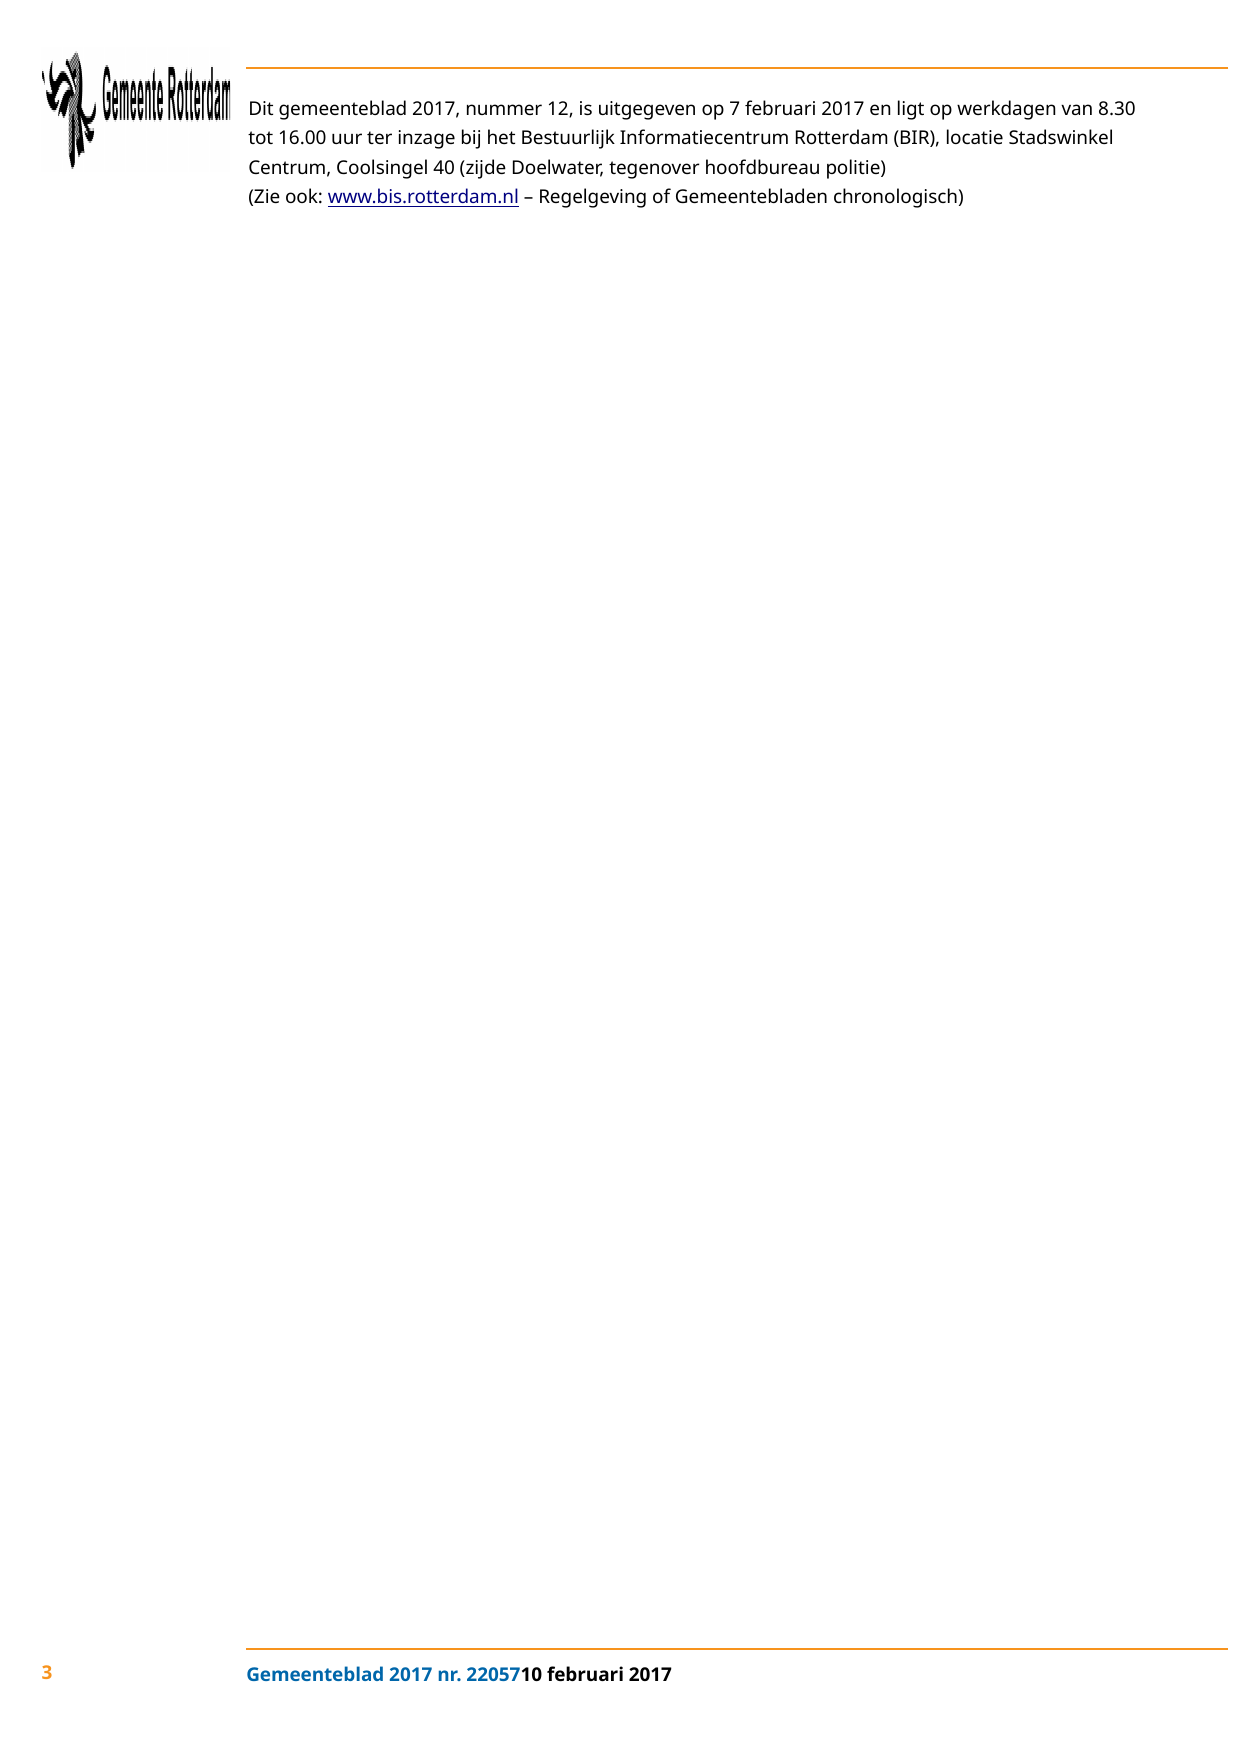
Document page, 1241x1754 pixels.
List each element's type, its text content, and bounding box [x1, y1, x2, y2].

text (Zie ook: www.bis.rotterdam.nl – Regelgeving of Gemeentebladen chronologisch) [248, 184, 1152, 209]
text Dit gemeenteblad 2017, nummer 12, is uitgegeven op 7 februari 2017 en ligt op werkdagen van 8.30 tot 16.00 uur ter inzage bij het Bestuurlijk Informatiecentrum Rotterdam (BIR), locatie Stadswinkel Centrum, Coolsingel 40 (zijde Doelwater, tegenover hoofdbureau politie) [248, 95, 1152, 180]
picture [41, 47, 231, 172]
